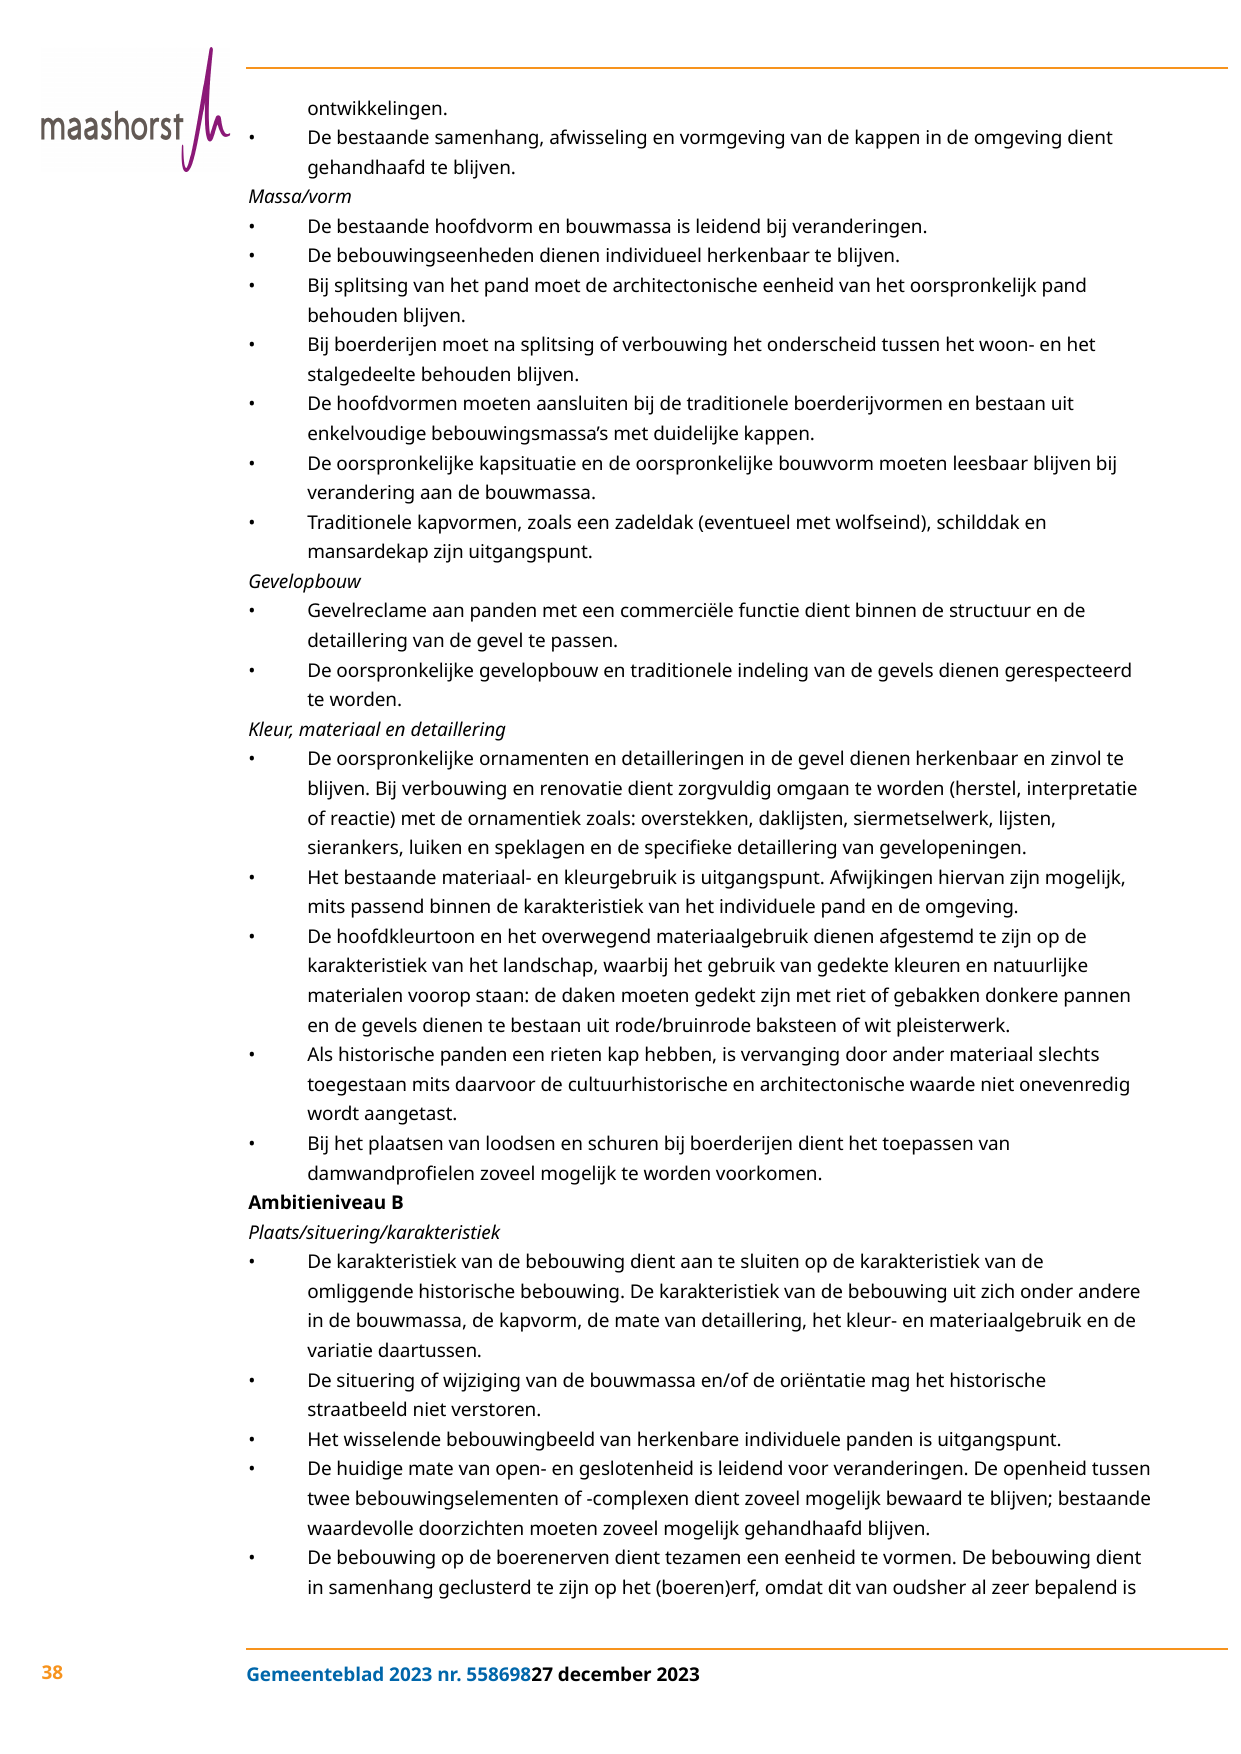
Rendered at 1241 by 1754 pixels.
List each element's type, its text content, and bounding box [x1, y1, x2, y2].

list Het wisselende bebouwingbeeld van herkenbare individuele panden is uitgangspunt. [248, 1426, 1152, 1452]
list De hoofdvormen moeten aansluiten bij de traditionele boerderijvormen en bestaan uit enkelvoudige bebouwingsmassa’s met duidelijke kappen. [248, 391, 1152, 446]
list De oorspronkelijke ornamenten en detailleringen in de gevel dienen herkenbaar en zinvol te blijven. Bij verbouwing en renovatie dient zorgvuldig omgaan te worden (herstel, interpretatie of reactie) met de ornamentiek zoals: overstekken, daklijsten, siermetselwerk, lijsten, sierankers, luiken en speklagen en de specifieke detaillering van gevelopeningen. [248, 746, 1152, 860]
list Gevelreclame aan panden met een commerciële functie dient binnen de structuur en de detaillering van de gevel te passen. [248, 598, 1152, 653]
text Plaats/situering/karakteristiek [248, 1219, 1152, 1245]
picture [41, 47, 231, 172]
list Bij splitsing van het pand moet de architectonische eenheid van het oorspronkelijk pand behouden blijven. [248, 272, 1152, 328]
list Bij het plaatsen van loodsen en schuren bij boerderijen dient het toepassen van damwandprofielen zoveel mogelijk te worden voorkomen. [248, 1130, 1152, 1186]
list Het bestaande materiaal- en kleurgebruik is uitgangspunt. Afwijkingen hiervan zijn mogelijk, mits passend binnen de karakteristiek van het individuele pand en de omgeving. [248, 864, 1152, 919]
list De karakteristiek van de bebouwing dient aan te sluiten op de karakteristiek van de omliggende historische bebouwing. De karakteristiek van de bebouwing uit zich onder andere in de bouwmassa, de kapvorm, de mate van detaillering, het kleur- en materiaalgebruik en de variatie daartussen. [248, 1248, 1152, 1363]
list Als historische panden een rieten kap hebben, is vervanging door ander materiaal slechts toegestaan mits daarvoor de cultuurhistorische en architectonische waarde niet onevenredig wordt aangetast. [248, 1041, 1152, 1126]
text Gevelopbouw [248, 568, 1152, 594]
list De bestaande samenhang, afwisseling en vormgeving van de kappen in de omgeving dient gehandhaafd te blijven. [248, 124, 1152, 180]
list Traditionele kapvormen, zoals een zadeldak (eventueel met wolfseind), schilddak en mansardekap zijn uitgangspunt. [248, 509, 1152, 564]
list De bebouwingseenheden dienen individueel herkenbaar te blijven. [248, 243, 1152, 268]
text Ambitieniveau B [248, 1189, 1152, 1215]
list De oorspronkelijke kapsituatie en de oorspronkelijke bouwvorm moeten leesbaar blijven bij verandering aan de bouwmassa. [248, 450, 1152, 505]
list De hoofdkleurtoon en het overwegend materiaalgebruik dienen afgestemd te zijn op de karakteristiek van het landschap, waarbij het gebruik van gedekte kleuren en natuurlijke materialen voorop staan: de daken moeten gedekt zijn met riet of gebakken donkere pannen en de gevels dienen te bestaan uit rode/bruinrode baksteen of wit pleisterwerk. [248, 923, 1152, 1038]
list De bebouwing op de boerenerven dient tezamen een eenheid te vormen. De bebouwing dient in samenhang geclusterd te zijn op het (boeren)erf, omdat dit van oudsher al zeer bepalend is [248, 1544, 1152, 1600]
list Bij boerderijen moet na splitsing of verbouwing het onderscheid tussen het woon- en het stalgedeelte behouden blijven. [248, 331, 1152, 387]
text Massa/vorm [248, 183, 1152, 209]
list De oorspronkelijke gevelopbouw en traditionele indeling van de gevels dienen gerespecteerd te worden. [248, 657, 1152, 712]
list De situering of wijziging van de bouwmassa en/of de oriëntatie mag het historische straatbeeld niet verstoren. [248, 1367, 1152, 1422]
list ontwikkelingen. [248, 95, 1152, 121]
text Kleur, materiaal en detaillering [248, 716, 1152, 742]
list De huidige mate van open- en geslotenheid is leidend voor veranderingen. De openheid tussen twee bebouwingselementen of -complexen dient zoveel mogelijk bewaard te blijven; bestaande waardevolle doorzichten moeten zoveel mogelijk gehandhaafd blijven. [248, 1456, 1152, 1541]
list De bestaande hoofdvorm en bouwmassa is leidend bij veranderingen. [248, 213, 1152, 239]
